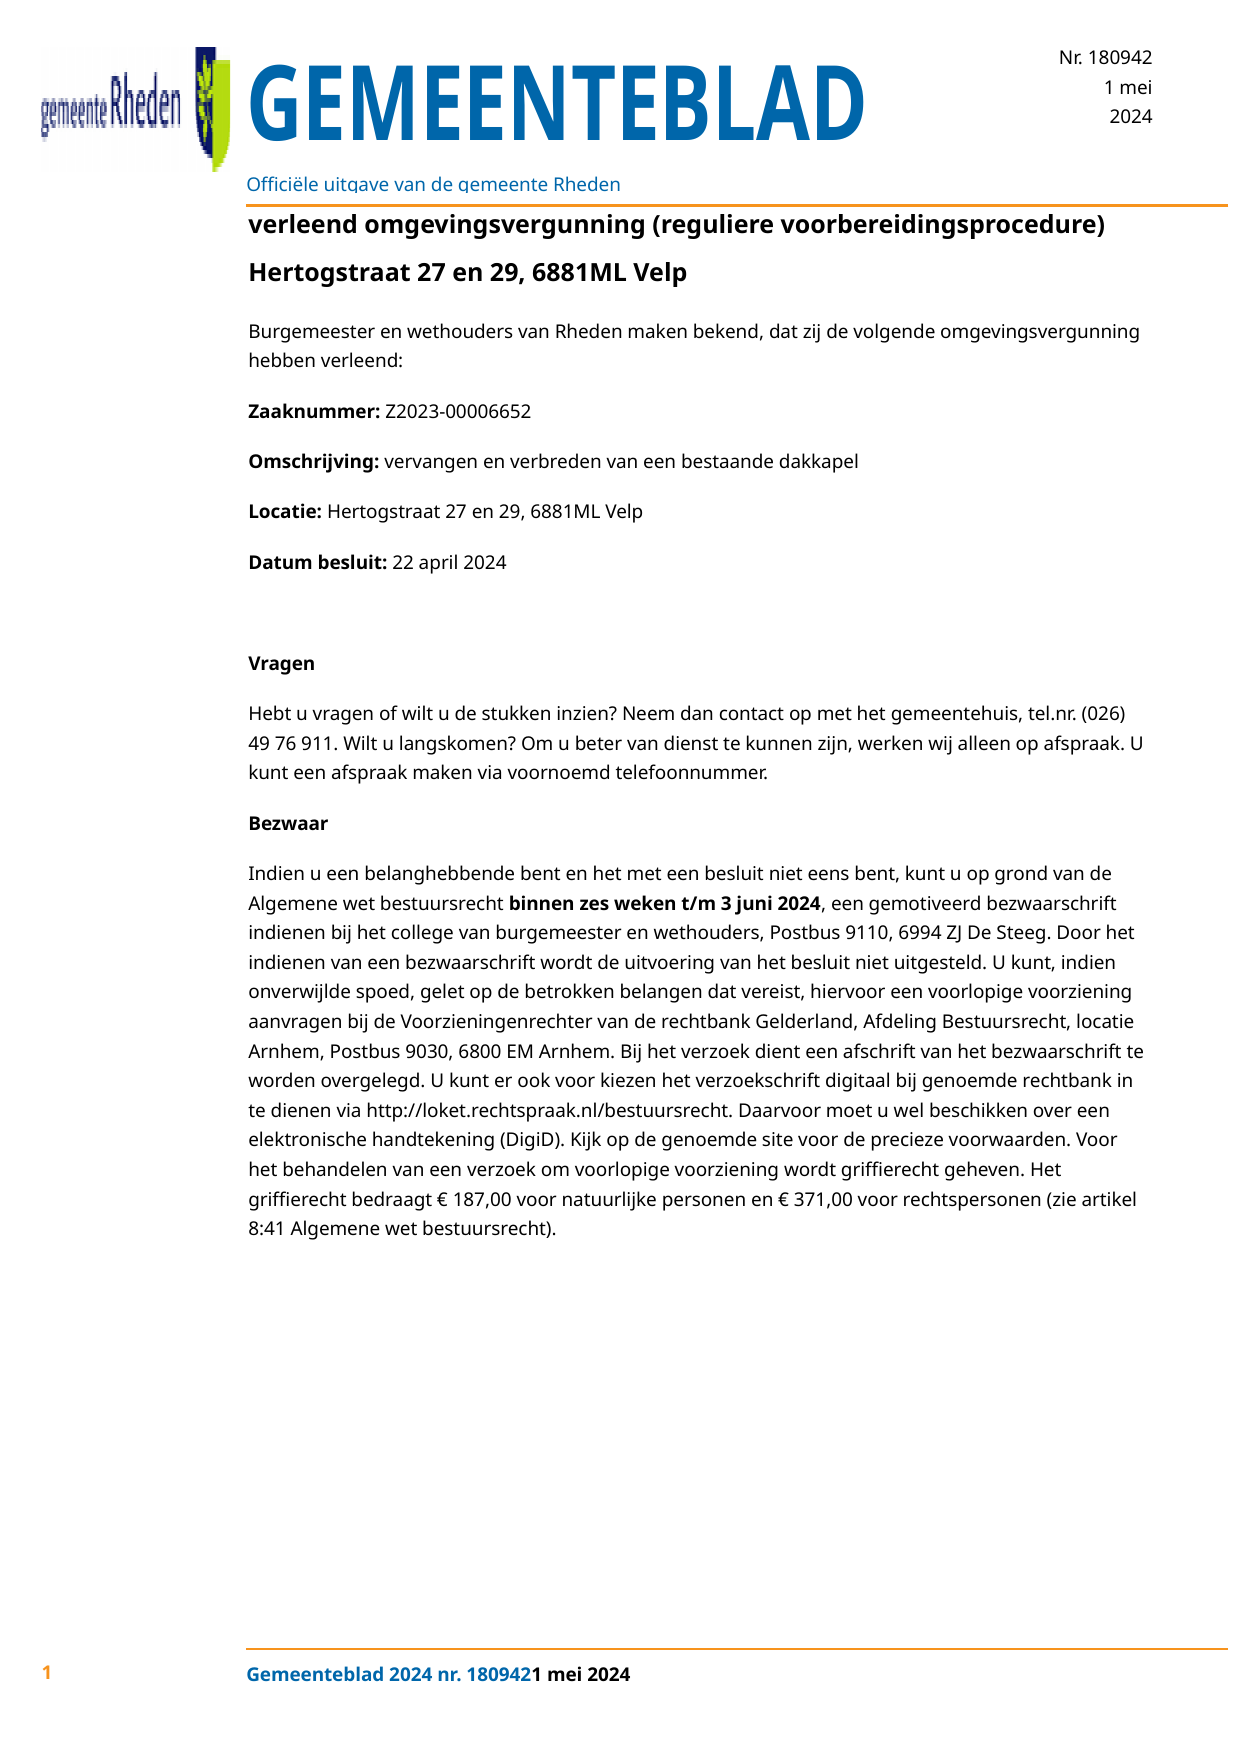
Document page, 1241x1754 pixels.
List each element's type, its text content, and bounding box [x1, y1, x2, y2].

text verleend omgevingsvergunning (reguliere voorbereidingsprocedure) Hertogstraat 27 en 29, 6881ML Velp [248, 207, 1152, 288]
text Zaaknummer: Z2023-00006652 [248, 398, 1152, 424]
text Datum besluit: 22 april 2024 [248, 549, 1152, 575]
text Burgemeester en wethouders van Rheden maken bekend, dat zij de volgende omgevingsvergunning hebben verleend: [248, 318, 1152, 373]
text Locatie: Hertogstraat 27 en 29, 6881ML Velp [248, 499, 1152, 524]
text Omschrijving: vervangen en verbreden van een bestaande dakkapel [248, 448, 1152, 474]
picture [41, 47, 231, 172]
text Bezwaar [248, 810, 1152, 836]
text Vragen [248, 650, 1152, 676]
text Indien u een belanghebbende bent en het met een besluit niet eens bent, kunt u op grond van de Algemene wet bestuursrecht binnen zes weken t/m 3 juni 2024, een gemotiveerd bezwaarschrift indienen bij het college van burgemeester en wethouders, Postbus 9110, 6994 ZJ De Steeg. Door het indienen van een bezwaarschrift wordt de uitvoering van het besluit niet uitgesteld. U kunt, indien onverwijlde spoed, gelet op de betrokken belangen dat vereist, hiervoor een voorlopige voorziening aanvragen bij de Voorzieningenrechter van de rechtbank Gelderland, Afdeling Bestuursrecht, locatie Arnhem, Postbus 9030, 6800 EM Arnhem. Bij het verzoek dient een afschrift van het bezwaarschrift te worden overgelegd. U kunt er ook voor kiezen het verzoekschrift digitaal bij genoemde rechtbank in te dienen via http://loket.rechtspraak.nl/bestuursrecht. Daarvoor moet u wel beschikken over een elektronische handtekening (DigiD). Kijk op de genoemde site voor de precieze voorwaarden. Voor het behandelen van een verzoek om voorlopige voorziening wordt griffierecht geheven. Het griffierecht bedraagt € 187,00 voor natuurlijke personen en € 371,00 voor rechtspersonen (zie artikel 8:41 Algemene wet bestuursrecht). [248, 860, 1152, 1241]
text Hebt u vragen of wilt u de stukken inzien? Neem dan contact op met het gemeentehuis, tel.nr. (026) 49 76 911. Wilt u langskomen? Om u beter van dienst te kunnen zijn, werken wij alleen op afspraak. U kunt een afspraak maken via voornoemd telefoonnummer. [248, 700, 1152, 785]
